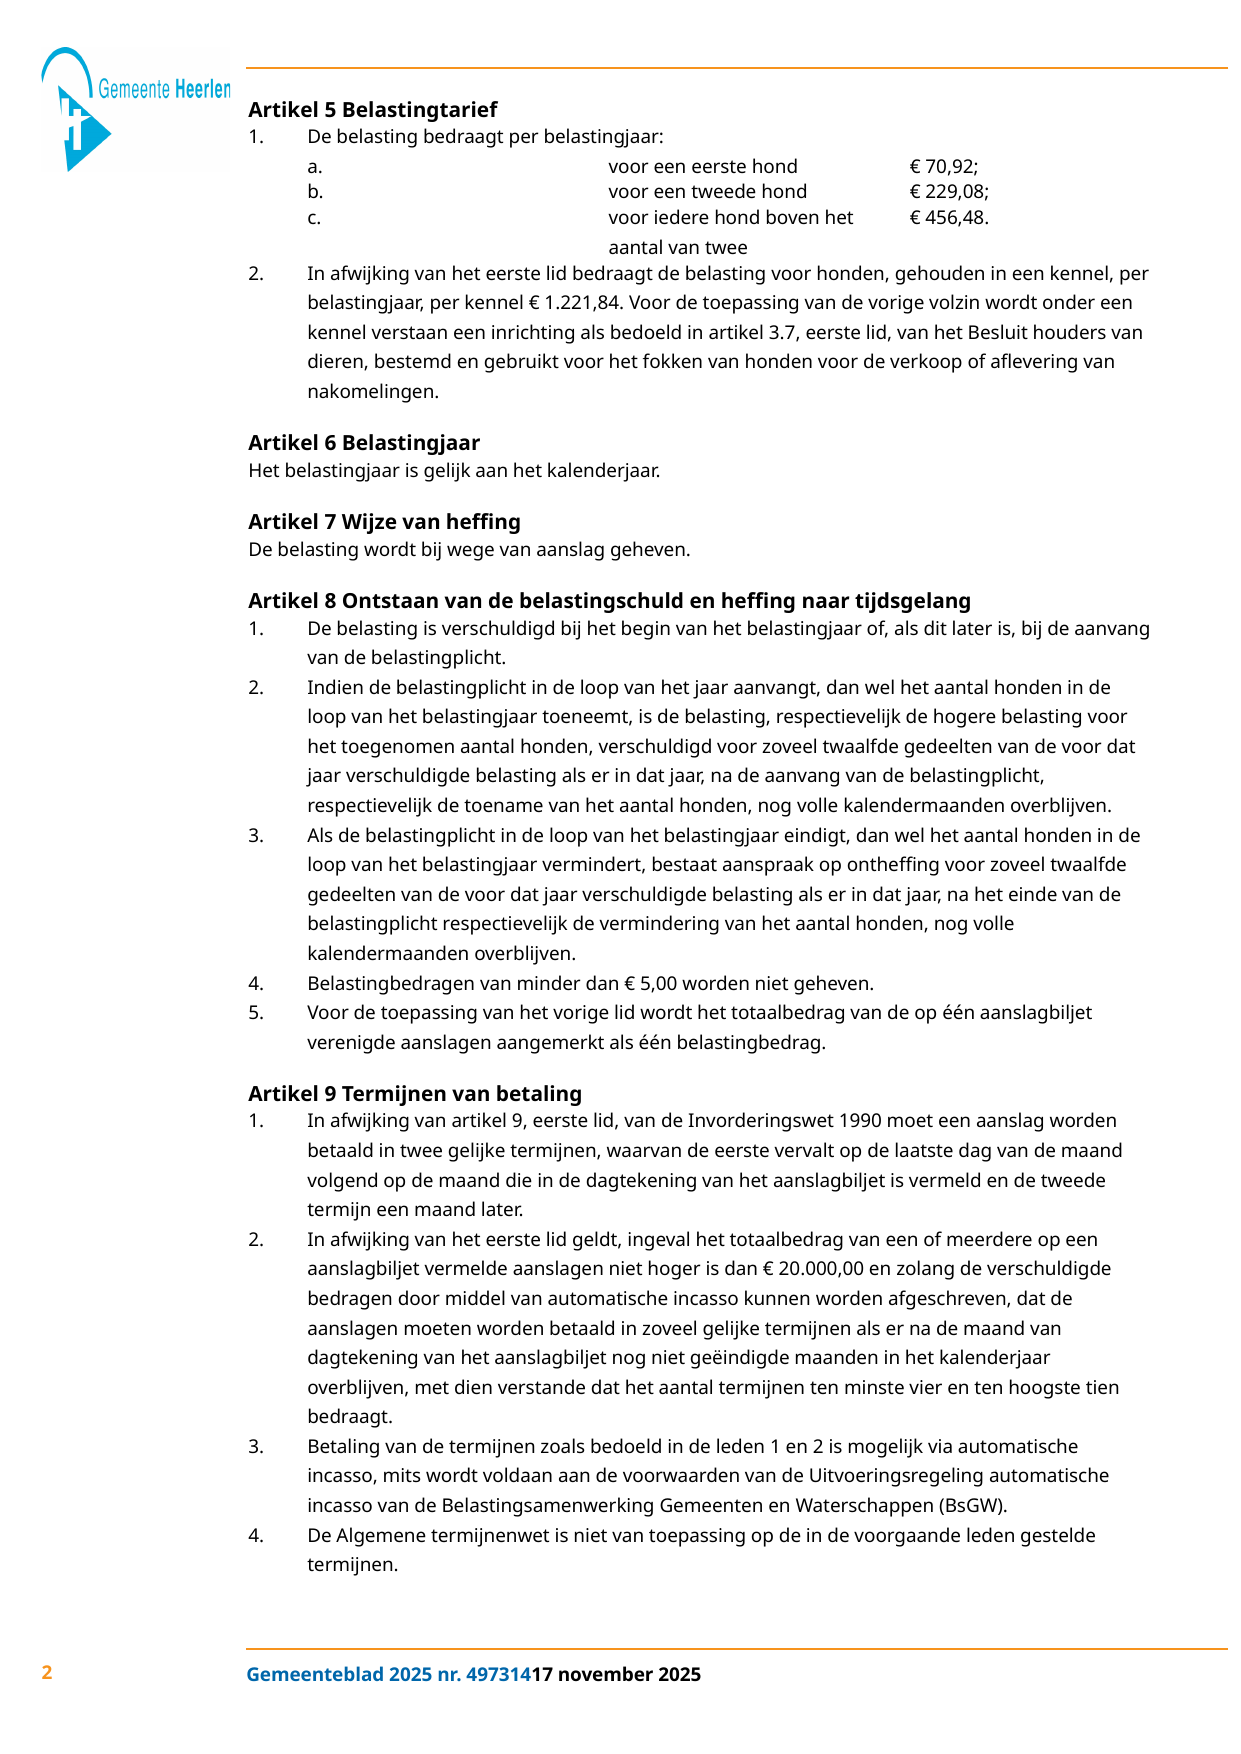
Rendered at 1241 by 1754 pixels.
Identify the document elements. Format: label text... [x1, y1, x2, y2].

table_cell b. [307, 179, 608, 204]
table_cell € 229,08; [910, 179, 1211, 204]
text Het belastingjaar is gelijk aan het kalenderjaar. [248, 457, 1152, 483]
text Artikel 5 Belastingtarief [248, 95, 1152, 123]
picture [41, 47, 59, 70]
list In afwijking van het eerste lid bedraagt de belasting voor honden, gehouden in een kennel, per belastingjaar, per kennel € 1.221,84. Voor de toepassing van de vorige volzin wordt onder een kennel verstaan een inrichting als bedoeld in artikel 3.7, eerste lid, van het Besluit houders van dieren, bestemd en gebruikt voor het fokken van honden voor de verkoop of aflevering van nakomelingen. [248, 260, 1152, 404]
list In afwijking van het eerste lid geldt, ingeval het totaalbedrag van een of meerdere op een aanslagbiljet vermelde aanslagen niet hoger is dan € 20.000,00 en zolang de verschuldigde bedragen door middel van automatische incasso kunnen worden afgeschreven, dat de aanslagen moeten worden betaald in zoveel gelijke termijnen als er na de maand van dagtekening van het aanslagbiljet nog niet geëindigde maanden in het kalenderjaar overblijven, met dien verstande dat het aantal termijnen ten minste vier en ten hoogste tien bedraagt. [248, 1226, 1152, 1429]
text Artikel 6 Belastingjaar [248, 428, 1152, 457]
list De belasting bedraagt per belastingjaar: [248, 123, 1152, 149]
text Artikel 9 Termijnen van betaling [248, 1079, 1152, 1108]
table_header voor een eerste hond [608, 153, 909, 179]
text Artikel 8 Ontstaan van de belastingschuld en heffing naar tijdsgelang [248, 586, 1152, 615]
table_header € 70,92; [910, 153, 1211, 179]
table_cell c. [307, 204, 608, 260]
list In afwijking van artikel 9, eerste lid, van de Invorderingswet 1990 moet een aanslag worden betaald in twee gelijke termijnen, waarvan de eerste vervalt op de laatste dag van de maand volgend op de maand die in de dagtekening van het aanslagbiljet is vermeld en de tweede termijn een maand later. [248, 1108, 1152, 1222]
text Artikel 7 Wijze van heffing [248, 507, 1152, 536]
table_cell € 456,48. [910, 204, 1211, 260]
text De belasting wordt bij wege van aanslag geheven. [248, 536, 1152, 562]
list De Algemene termijnenwet is niet van toepassing op de in de voorgaande leden gestelde termijnen. [248, 1522, 1152, 1577]
table_header a. [307, 153, 608, 179]
table_cell voor iedere hond boven het aantal van twee [608, 204, 909, 260]
list Als de belastingplicht in de loop van het belastingjaar eindigt, dan wel het aantal honden in de loop van het belastingjaar vermindert, bestaat aanspraak op ontheffing voor zoveel twaalfde gedeelten van de voor dat jaar verschuldigde belasting als er in dat jaar, na het einde van de belastingplicht respectievelijk de vermindering van het aantal honden, nog volle kalendermaanden overblijven. [248, 822, 1152, 966]
list Voor de toepassing van het vorige lid wordt het totaalbedrag van de op één aanslagbiljet verenigde aanslagen aangemerkt als één belastingbedrag. [248, 999, 1152, 1054]
list Belastingbedragen van minder dan € 5,00 worden niet geheven. [248, 970, 1152, 995]
list De belasting is verschuldigd bij het begin van het belastingjaar of, als dit later is, bij de aanvang van de belastingplicht. [248, 615, 1152, 670]
picture [41, 47, 231, 172]
list Indien de belastingplicht in de loop van het jaar aanvangt, dan wel het aantal honden in de loop van het belastingjaar toeneemt, is de belasting, respectievelijk de hogere belasting voor het toegenomen aantal honden, verschuldigd voor zoveel twaalfde gedeelten van de voor dat jaar verschuldigde belasting als er in dat jaar, na de aanvang van de belastingplicht, respectievelijk de toename van het aantal honden, nog volle kalendermaanden overblijven. [248, 674, 1152, 818]
table_cell voor een tweede hond [608, 179, 909, 204]
list Betaling van de termijnen zoals bedoeld in de leden 1 en 2 is mogelijk via automatische incasso, mits wordt voldaan aan de voorwaarden van de Uitvoeringsregeling automatische incasso van de Belastingsamenwerking Gemeenten en Waterschappen (BsGW). [248, 1433, 1152, 1518]
